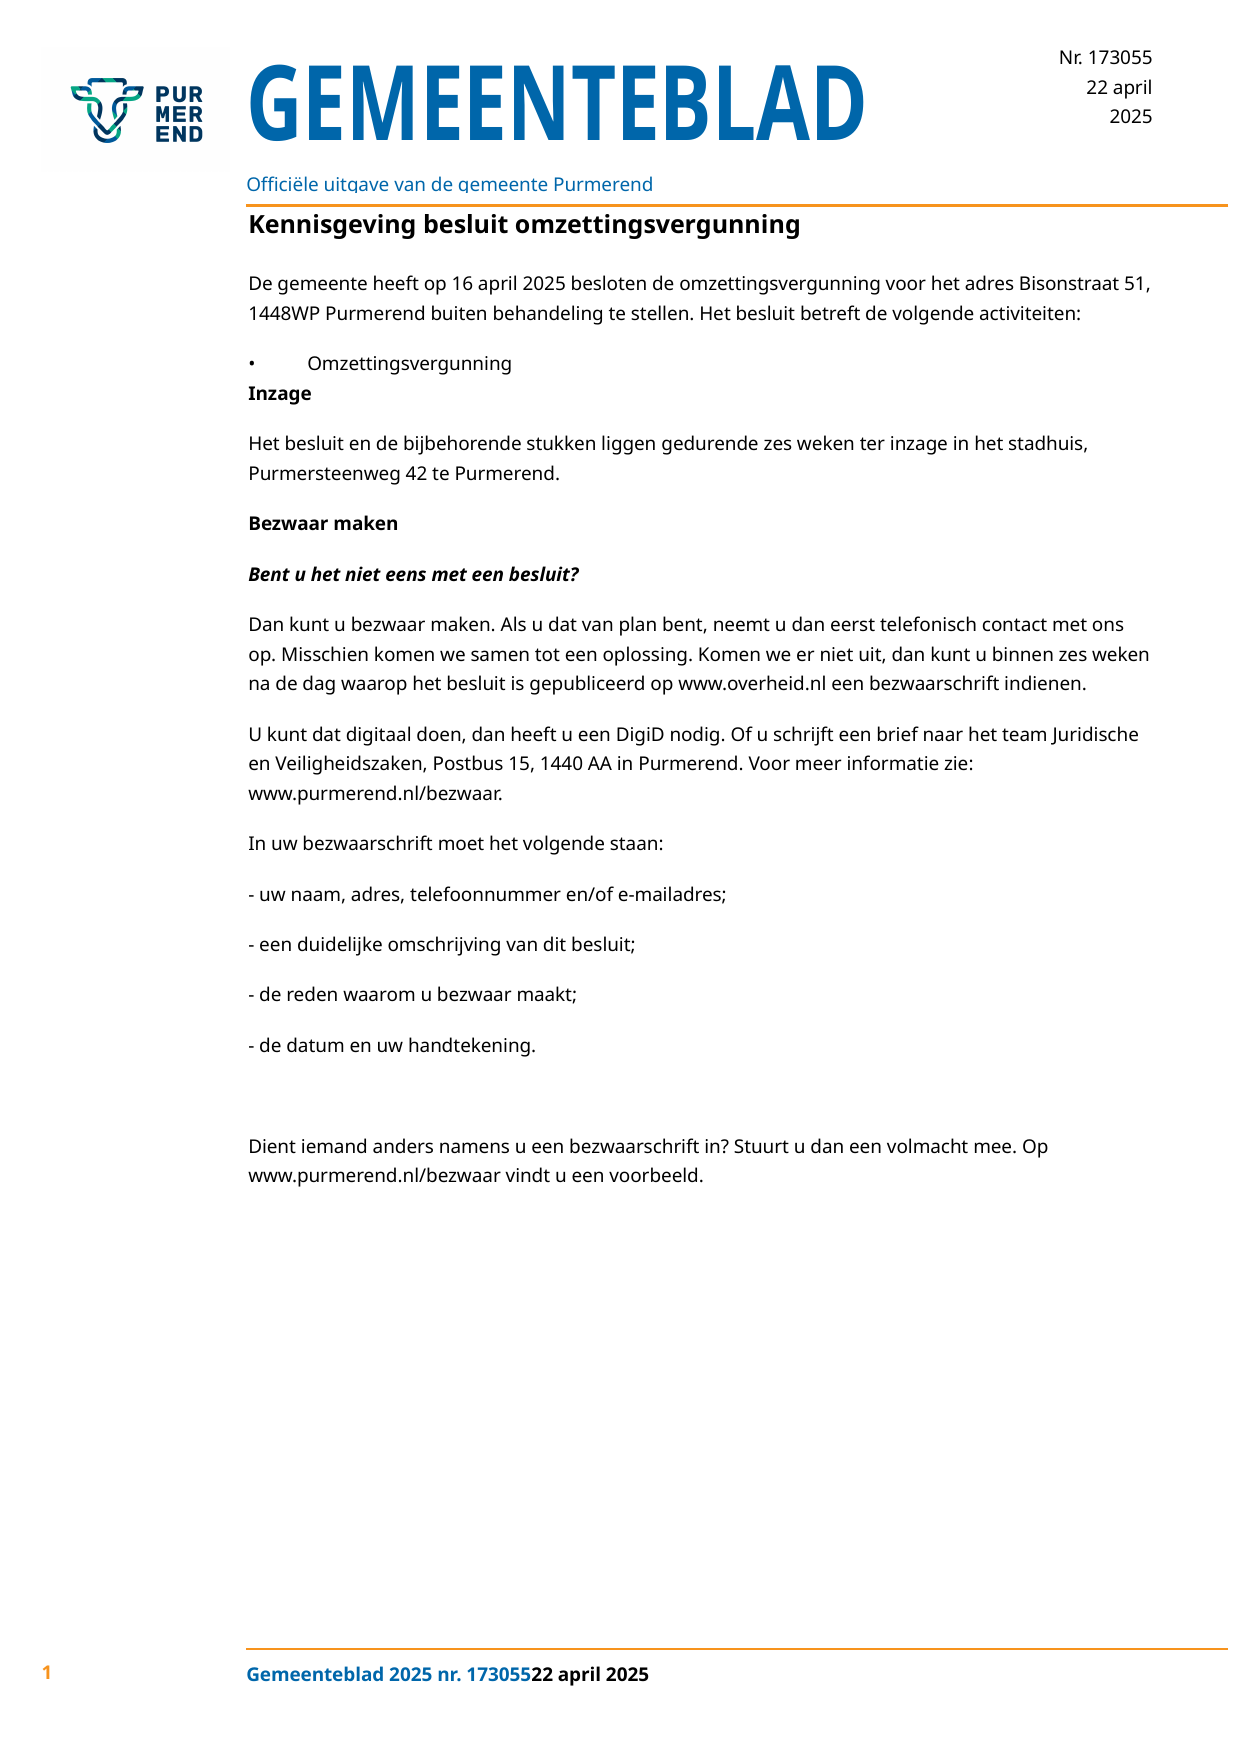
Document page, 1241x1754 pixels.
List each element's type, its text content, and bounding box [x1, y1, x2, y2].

text - uw naam, adres, telefoonnummer en/of e-mailadres; [248, 881, 1152, 906]
text - de datum en uw handtekening. [248, 1032, 1152, 1058]
text Kennisgeving besluit omzettingsvergunning [248, 207, 1152, 241]
picture [41, 47, 231, 172]
list Omzettingsvergunning [248, 350, 1152, 376]
text U kunt dat digitaal doen, dan heeft u een DigiD nodig. Of u schrijft een brief naar het team Juridische en Veiligheidszaken, Postbus 15, 1440 AA in Purmerend. Voor meer informatie zie: www.purmerend.nl/bezwaar. [248, 721, 1152, 806]
text Bent u het niet eens met een besluit? [248, 561, 1152, 586]
text Inzage [248, 380, 1152, 406]
text - een duidelijke omschrijving van dit besluit; [248, 931, 1152, 957]
text Bezwaar maken [248, 510, 1152, 536]
text De gemeente heeft op 16 april 2025 besloten de omzettingsvergunning voor het adres Bisonstraat 51, 1448WP Purmerend buiten behandeling te stellen. Het besluit betreft de volgende activiteiten: [248, 270, 1152, 326]
text - de reden waarom u bezwaar maakt; [248, 982, 1152, 1007]
text Dient iemand anders namens u een bezwaarschrift in? Stuurt u dan een volmacht mee. Op www.purmerend.nl/bezwaar vindt u een voorbeeld. [248, 1133, 1152, 1188]
text Het besluit en de bijbehorende stukken liggen gedurende zes weken ter inzage in het stadhuis, Purmersteenweg 42 te Purmerend. [248, 430, 1152, 486]
text Dan kunt u bezwaar maken. Als u dat van plan bent, neemt u dan eerst telefonisch contact met ons op. Misschien komen we samen tot een oplossing. Komen we er niet uit, dan kunt u binnen zes weken na de dag waarop het besluit is gepubliceerd op www.overheid.nl een bezwaarschrift indienen. [248, 611, 1152, 696]
text In uw bezwaarschrift moet het volgende staan: [248, 830, 1152, 856]
